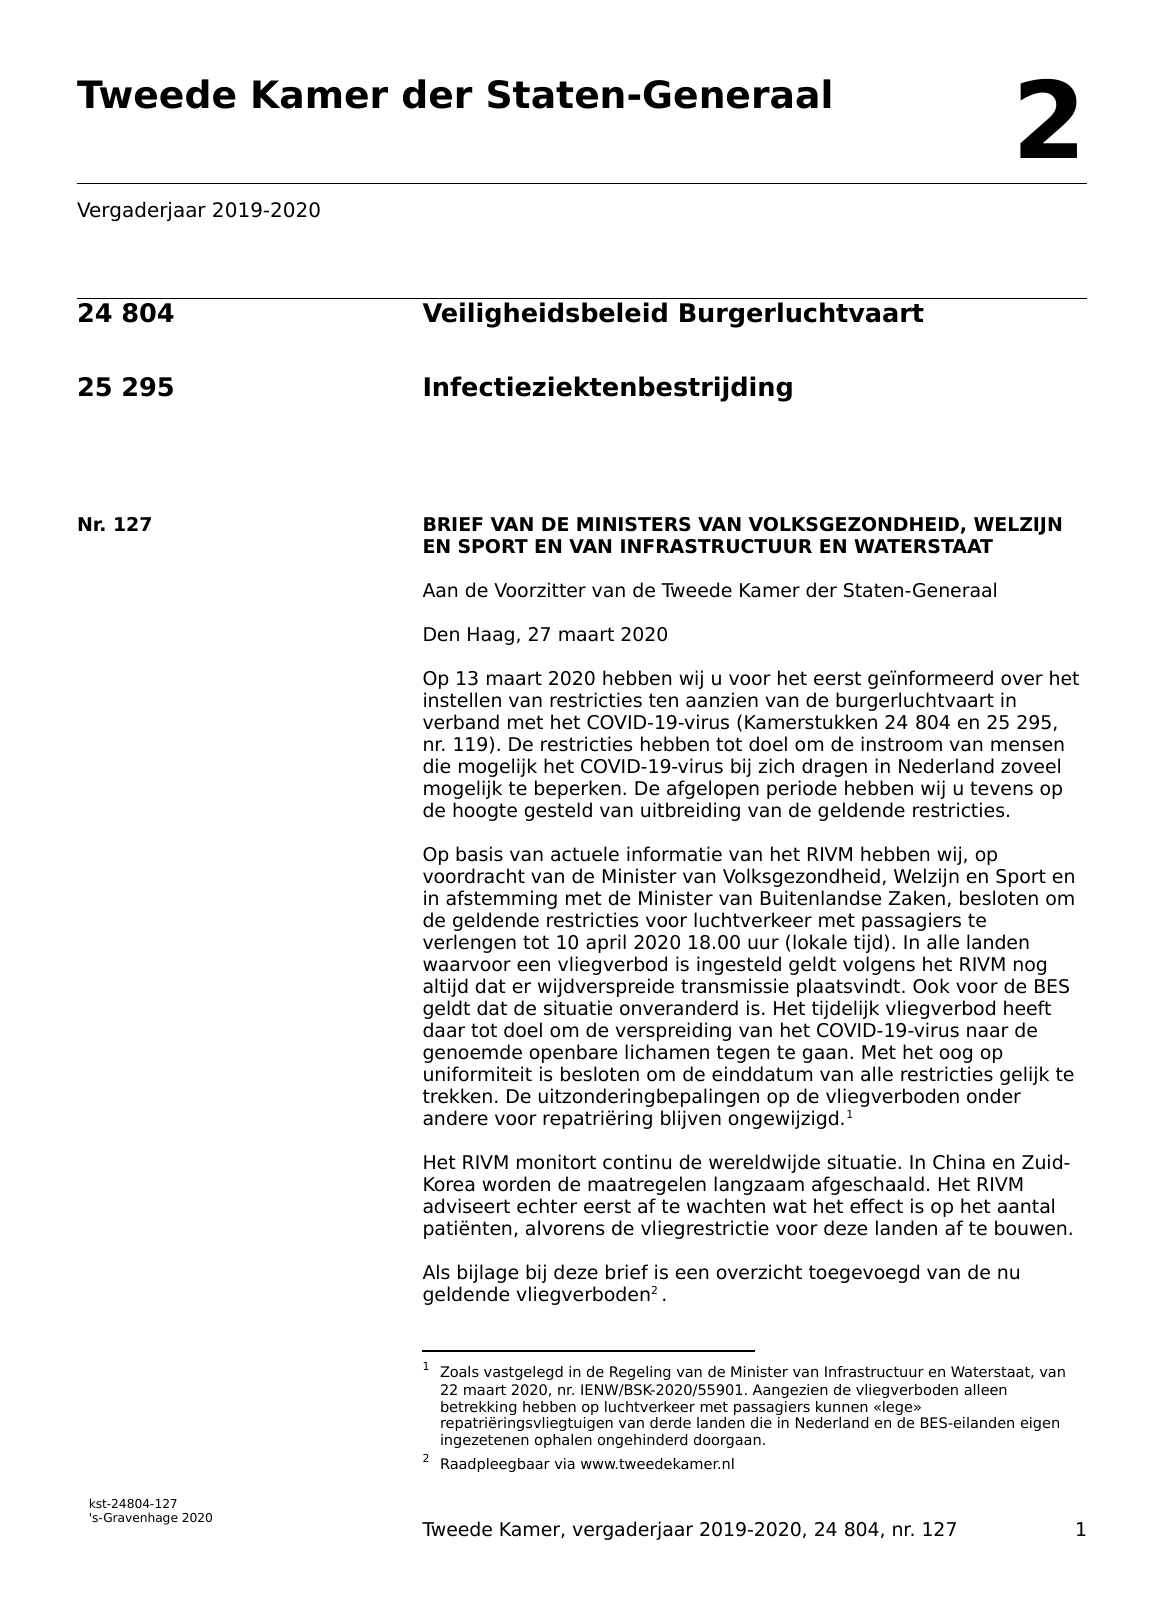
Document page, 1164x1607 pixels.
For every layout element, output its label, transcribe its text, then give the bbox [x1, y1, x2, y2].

subtitle 24 804 Veiligheidsbeleid Burgerluchtvaart [77, 299, 1087, 329]
table_header Tweede Kamer der Staten-Generaal [77, 59, 886, 183]
text 's-Gravenhage 2020 [88, 1511, 323, 1525]
table_header 2 [886, 59, 1087, 183]
subtitle 25 295 Infectieziektenbestrijding [77, 373, 1087, 403]
text Het RIVM monitort continu de wereldwijde situatie. In China en Zuid-Korea worden de maatregelen langzaam afgeschaald. Het RIVM adviseert echter eerst af te wachten wat het effect is op het aantal patiënten, alvorens de vliegrestrictie voor deze landen af te bouwen. [422, 1152, 1087, 1240]
text Raadpleegbaar via www.tweedekamer.nl [422, 1452, 1087, 1474]
subtitle Nr. 127 BRIEF VAN DE MINISTERS VAN VOLKSGEZONDHEID, WELZIJN EN SPORT EN VAN INFRASTRUCTUUR EN WATERSTAAT [77, 514, 1087, 558]
text Op basis van actuele informatie van het RIVM hebben wij, op voordracht van de Minister van Volksgezondheid, Welzijn en Sport en in afstemming met de Minister van Buitenlandse Zaken, besloten om de geldende restricties voor luchtverkeer met passagiers te verlengen tot 10 april 2020 18.00 uur (lokale tijd). In alle landen waarvoor een vliegverbod is ingesteld geldt volgens het RIVM nog altijd dat er wijdverspreide transmissie plaatsvindt. Ook voor de BES geldt dat de situatie onveranderd is. Het tijdelijk vliegverbod heeft daar tot doel om de verspreiding van het COVID-19-virus naar de genoemde openbare lichamen tegen te gaan. Met het oog op uniformiteit is besloten om de einddatum van alle restricties gelijk te trekken. De uitzonderingbepalingen op de vliegverboden onder andere voor repatriëring blijven ongewijzigd. [422, 844, 1087, 1130]
text kst-24804-127 [88, 1497, 323, 1511]
table_cell Vergaderjaar 2019-2020 [77, 184, 1087, 298]
text Zoals vastgelegd in de Regeling van de Minister van Infrastructuur en Waterstaat, van 22 maart 2020, nr. IENW/BSK-2020/55901. Aangezien de vliegverboden alleen betrekking hebben op luchtverkeer met passagiers kunnen «lege» repatriëringsvliegtuigen van derde landen die in Nederland en de BES-eilanden eigen ingezetenen ophalen ongehinderd doorgaan. [422, 1360, 1087, 1449]
text Aan de Voorzitter van de Tweede Kamer der Staten-Generaal [422, 580, 1087, 602]
text Op 13 maart 2020 hebben wij u voor het eerst geïnformeerd over het instellen van restricties ten aanzien van de burgerluchtvaart in verband met het COVID-19-virus (Kamerstukken 24 804 en 25 295, nr. 119). De restricties hebben tot doel om de instroom van mensen die mogelijk het COVID-19-virus bij zich dragen in Nederland zoveel mogelijk te beperken. De afgelopen periode hebben wij u tevens op de hoogte gesteld van uitbreiding van de geldende restricties. [422, 668, 1087, 822]
text Den Haag, 27 maart 2020 [422, 624, 1087, 646]
text Als bijlage bij deze brief is een overzicht toegevoegd van de nu geldende vliegverboden. [422, 1262, 1087, 1306]
